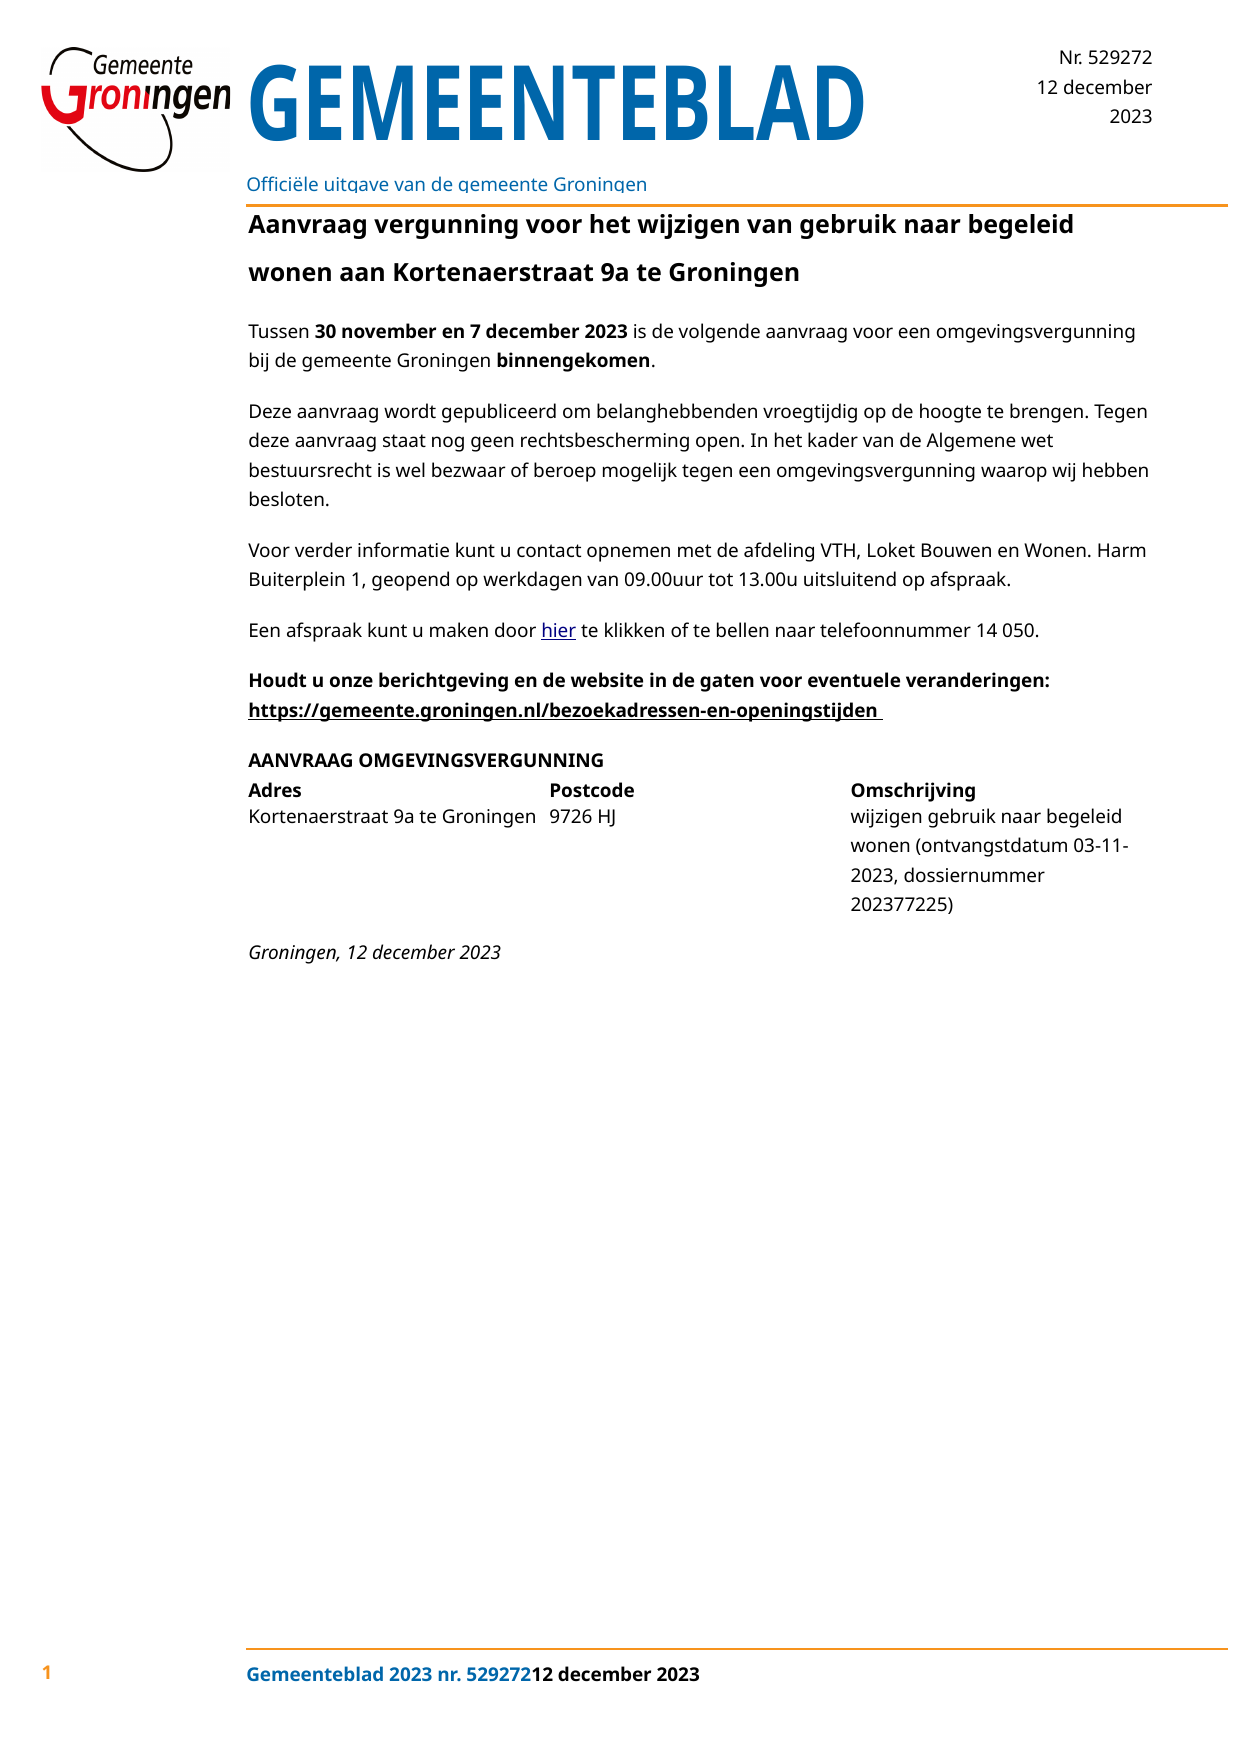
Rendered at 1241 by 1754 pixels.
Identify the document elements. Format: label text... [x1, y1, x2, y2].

text Aanvraag vergunning voor het wijzigen van gebruik naar begeleid wonen aan Kortenaerstraat 9a te Groningen [248, 207, 1152, 288]
text Voor verder informatie kunt u contact opnemen met de afdeling VTH, Loket Bouwen en Wonen. Harm Buiterplein 1, geopend op werkdagen van 09.00uur tot 13.00u uitsluitend op afspraak. [248, 537, 1152, 592]
table_header Postcode [549, 777, 850, 803]
table_cell Kortenaerstraat 9a te Groningen [248, 803, 549, 917]
text AANVRAAG OMGEVINGSVERGUNNING [248, 747, 1152, 773]
text Een afspraak kunt u maken door hier te klikken of te bellen naar telefoonnummer 14 050. [248, 617, 1152, 643]
table_cell 9726 HJ [549, 803, 850, 917]
table_cell wijzigen gebruik naar begeleid wonen (ontvangstdatum 03-11-2023, dossiernummer 202377225) [850, 803, 1152, 917]
table_header Adres [248, 777, 549, 803]
text Tussen 30 november en 7 december 2023 is de volgende aanvraag voor een omgevingsvergunning bij de gemeente Groningen binnengekomen. [248, 318, 1152, 373]
text Deze aanvraag wordt gepubliceerd om belanghebbenden vroegtijdig op de hoogte te brengen. Tegen deze aanvraag staat nog geen rechtsbescherming open. In het kader van de Algemene wet bestuursrecht is wel bezwaar of beroep mogelijk tegen een omgevingsvergunning waarop wij hebben besloten. [248, 398, 1152, 512]
picture [41, 47, 231, 172]
text Houdt u onze berichtgeving en de website in de gaten voor eventuele veranderingen: https://gemeente.groningen.nl/bezoekadressen-en-openingstijden [248, 667, 1152, 723]
text Groningen, 12 december 2023 [248, 939, 1152, 964]
table_header Omschrijving [850, 777, 1152, 803]
